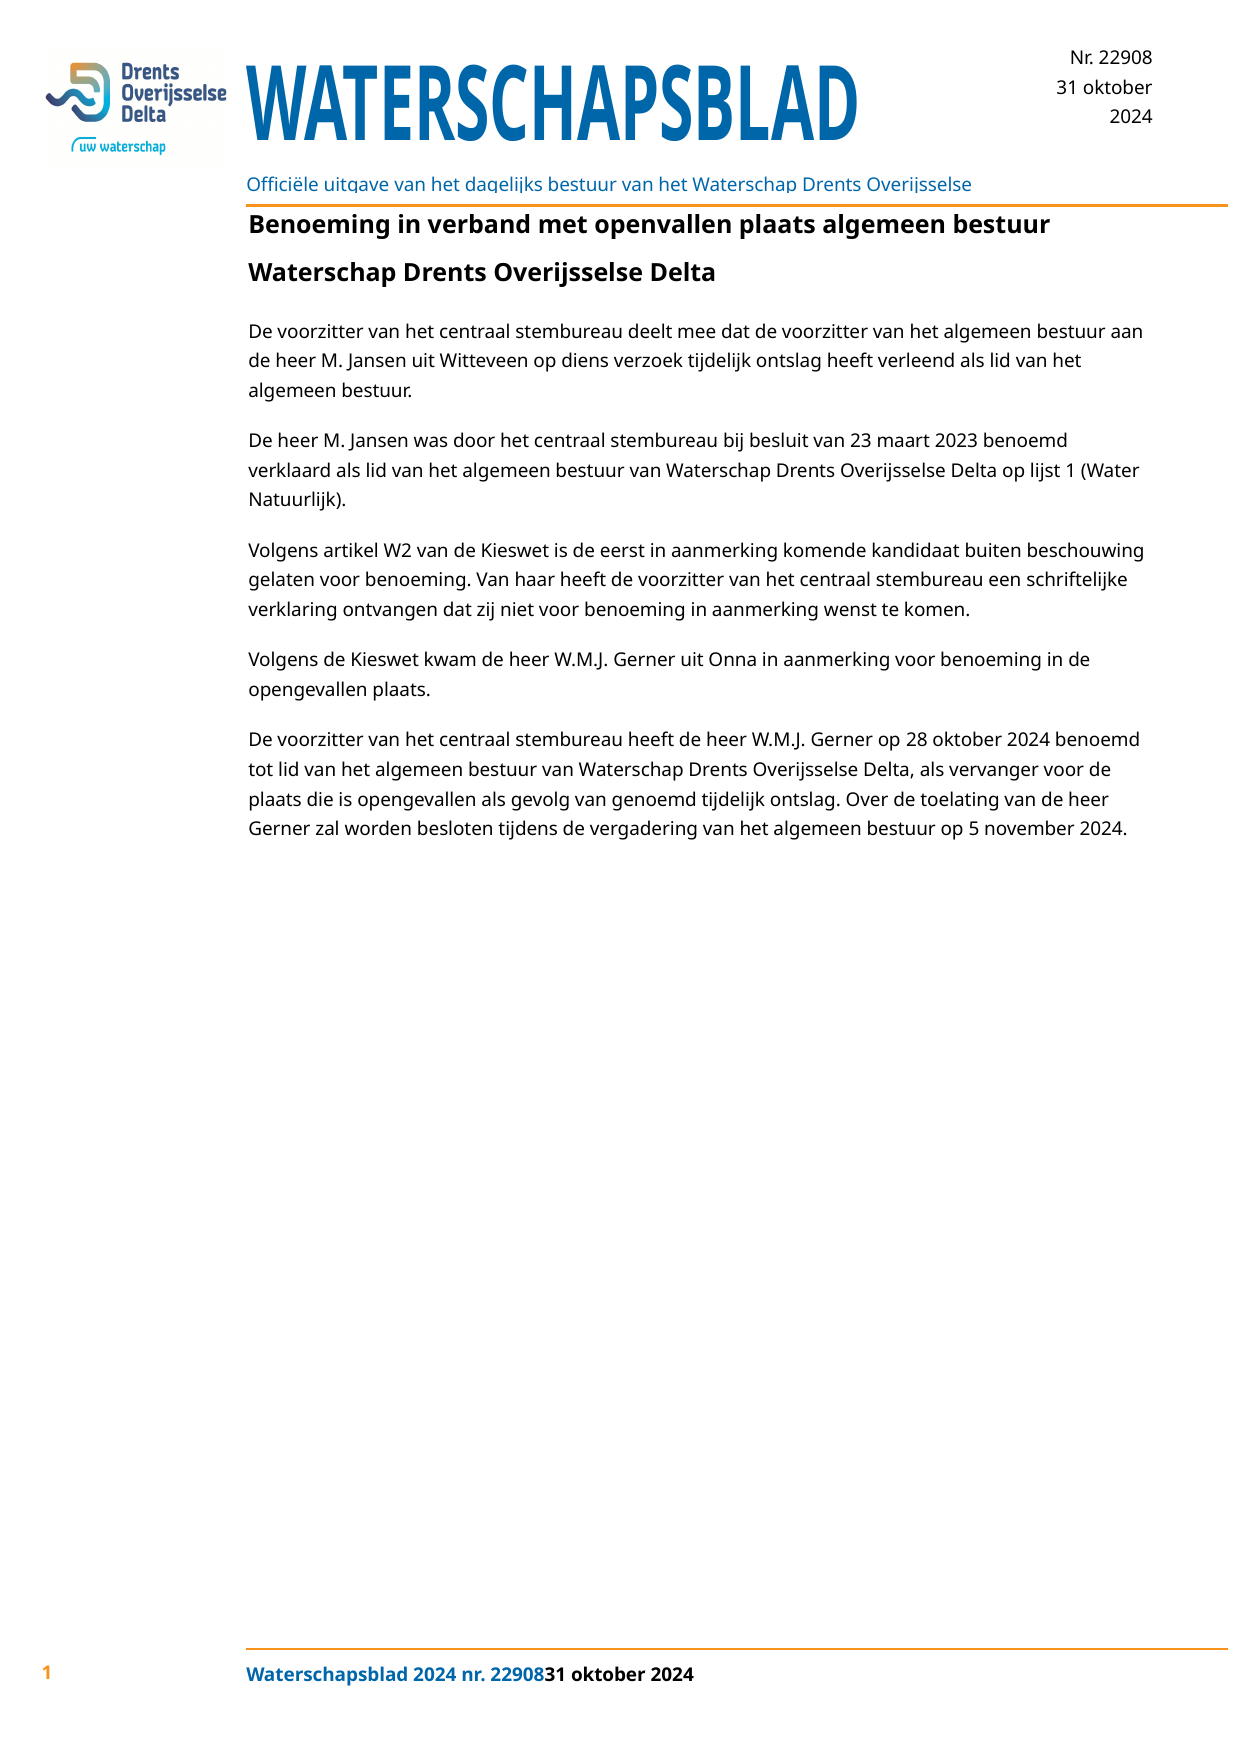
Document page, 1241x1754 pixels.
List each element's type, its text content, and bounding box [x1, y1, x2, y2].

picture [41, 47, 231, 172]
text Volgens artikel W2 van de Kieswet is de eerst in aanmerking komende kandidaat buiten beschouwing gelaten voor benoeming. Van haar heeft de voorzitter van het centraal stembureau een schriftelijke verklaring ontvangen dat zij niet voor benoeming in aanmerking wenst te komen. [248, 537, 1152, 622]
text Benoeming in verband met openvallen plaats algemeen bestuur Waterschap Drents Overijsselse Delta [248, 207, 1152, 288]
text De heer M. Jansen was door het centraal stembureau bij besluit van 23 maart 2023 benoemd verklaard als lid van het algemeen bestuur van Waterschap Drents Overijsselse Delta op lijst 1 (Water Natuurlijk). [248, 427, 1152, 512]
text De voorzitter van het centraal stembureau heeft de heer W.M.J. Gerner op 28 oktober 2024 benoemd tot lid van het algemeen bestuur van Waterschap Drents Overijsselse Delta, als vervanger voor de plaats die is opengevallen als gevolg van genoemd tijdelijk ontslag. Over de toelating van de heer Gerner zal worden besloten tijdens de vergadering van het algemeen bestuur op 5 november 2024. [248, 727, 1152, 841]
text De voorzitter van het centraal stembureau deelt mee dat de voorzitter van het algemeen bestuur aan de heer M. Jansen uit Witteveen op diens verzoek tijdelijk ontslag heeft verleend als lid van het algemeen bestuur. [248, 318, 1152, 403]
text Volgens de Kieswet kwam de heer W.M.J. Gerner uit Onna in aanmerking voor benoeming in de opengevallen plaats. [248, 647, 1152, 702]
